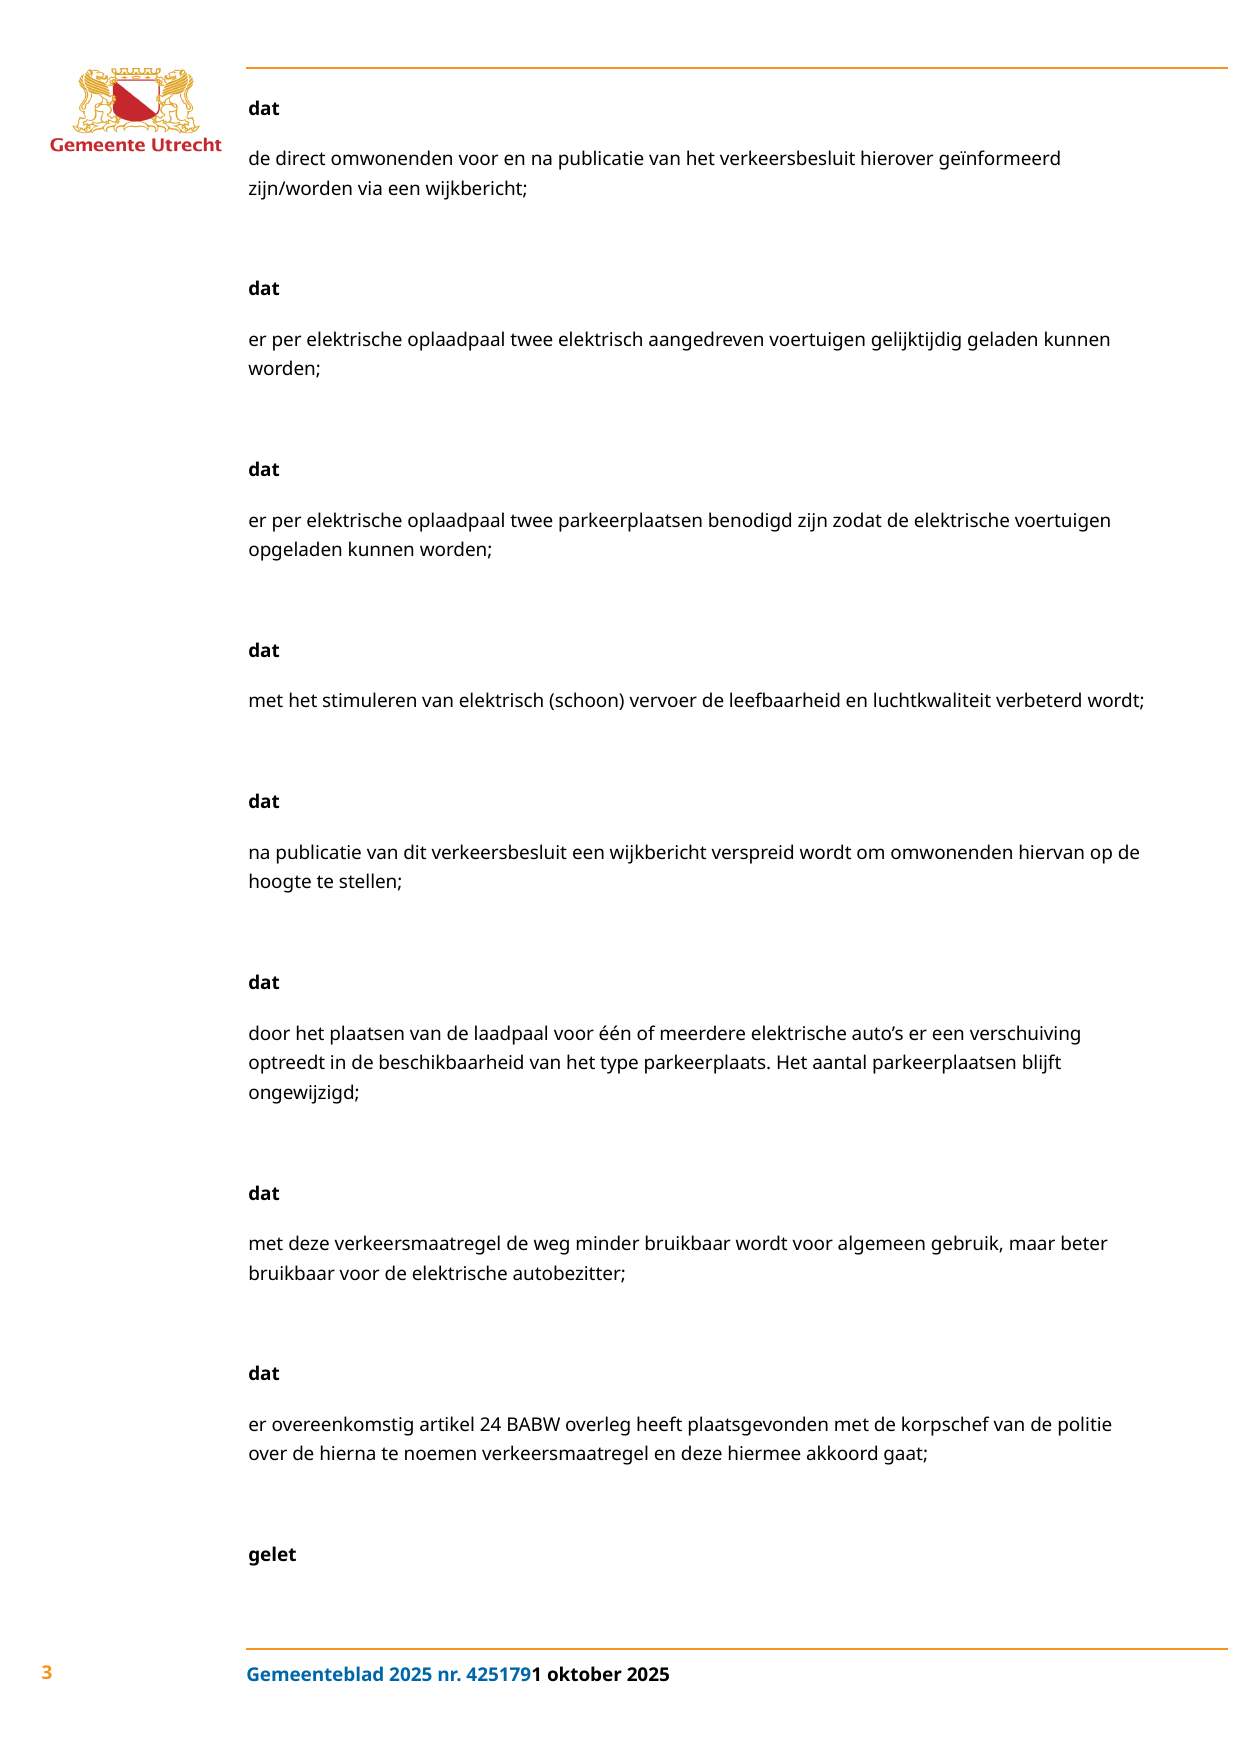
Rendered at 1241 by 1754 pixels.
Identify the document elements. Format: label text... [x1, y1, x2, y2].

text dat [248, 788, 1152, 814]
text er per elektrische oplaadpaal twee elektrisch aangedreven voertuigen gelijktijdig geladen kunnen worden; [248, 326, 1152, 381]
text dat [248, 1361, 1152, 1386]
text de direct omwonenden voor en na publicatie van het verkeersbesluit hierover geïnformeerd zijn/worden via een wijkbericht; [248, 145, 1152, 201]
text dat [248, 456, 1152, 482]
text met deze verkeersmaatregel de weg minder bruikbaar wordt voor algemeen gebruik, maar beter bruikbaar voor de elektrische autobezitter; [248, 1230, 1152, 1286]
text door het plaatsen van de laadpaal voor één of meerdere elektrische auto’s er een verschuiving optreedt in de beschikbaarheid van het type parkeerplaats. Het aantal parkeerplaatsen blijft ongewijzigd; [248, 1020, 1152, 1105]
text er overeenkomstig artikel 24 BABW overleg heeft plaatsgevonden met de korpschef van de politie over de hierna te noemen verkeersmaatregel en deze hiermee akkoord gaat; [248, 1411, 1152, 1466]
text dat [248, 969, 1152, 995]
text dat [248, 276, 1152, 301]
text na publicatie van dit verkeersbesluit een wijkbericht verspreid wordt om omwonenden hiervan op de hoogte te stellen; [248, 839, 1152, 894]
text gelet [248, 1541, 1152, 1567]
text dat [248, 95, 1152, 121]
text dat [248, 1180, 1152, 1206]
text er per elektrische oplaadpaal twee parkeerplaatsen benodigd zijn zodat de elektrische voertuigen opgeladen kunnen worden; [248, 507, 1152, 562]
text dat [248, 637, 1152, 663]
picture [41, 47, 231, 172]
text met het stimuleren van elektrisch (schoon) vervoer de leefbaarheid en luchtkwaliteit verbeterd wordt; [248, 688, 1152, 713]
